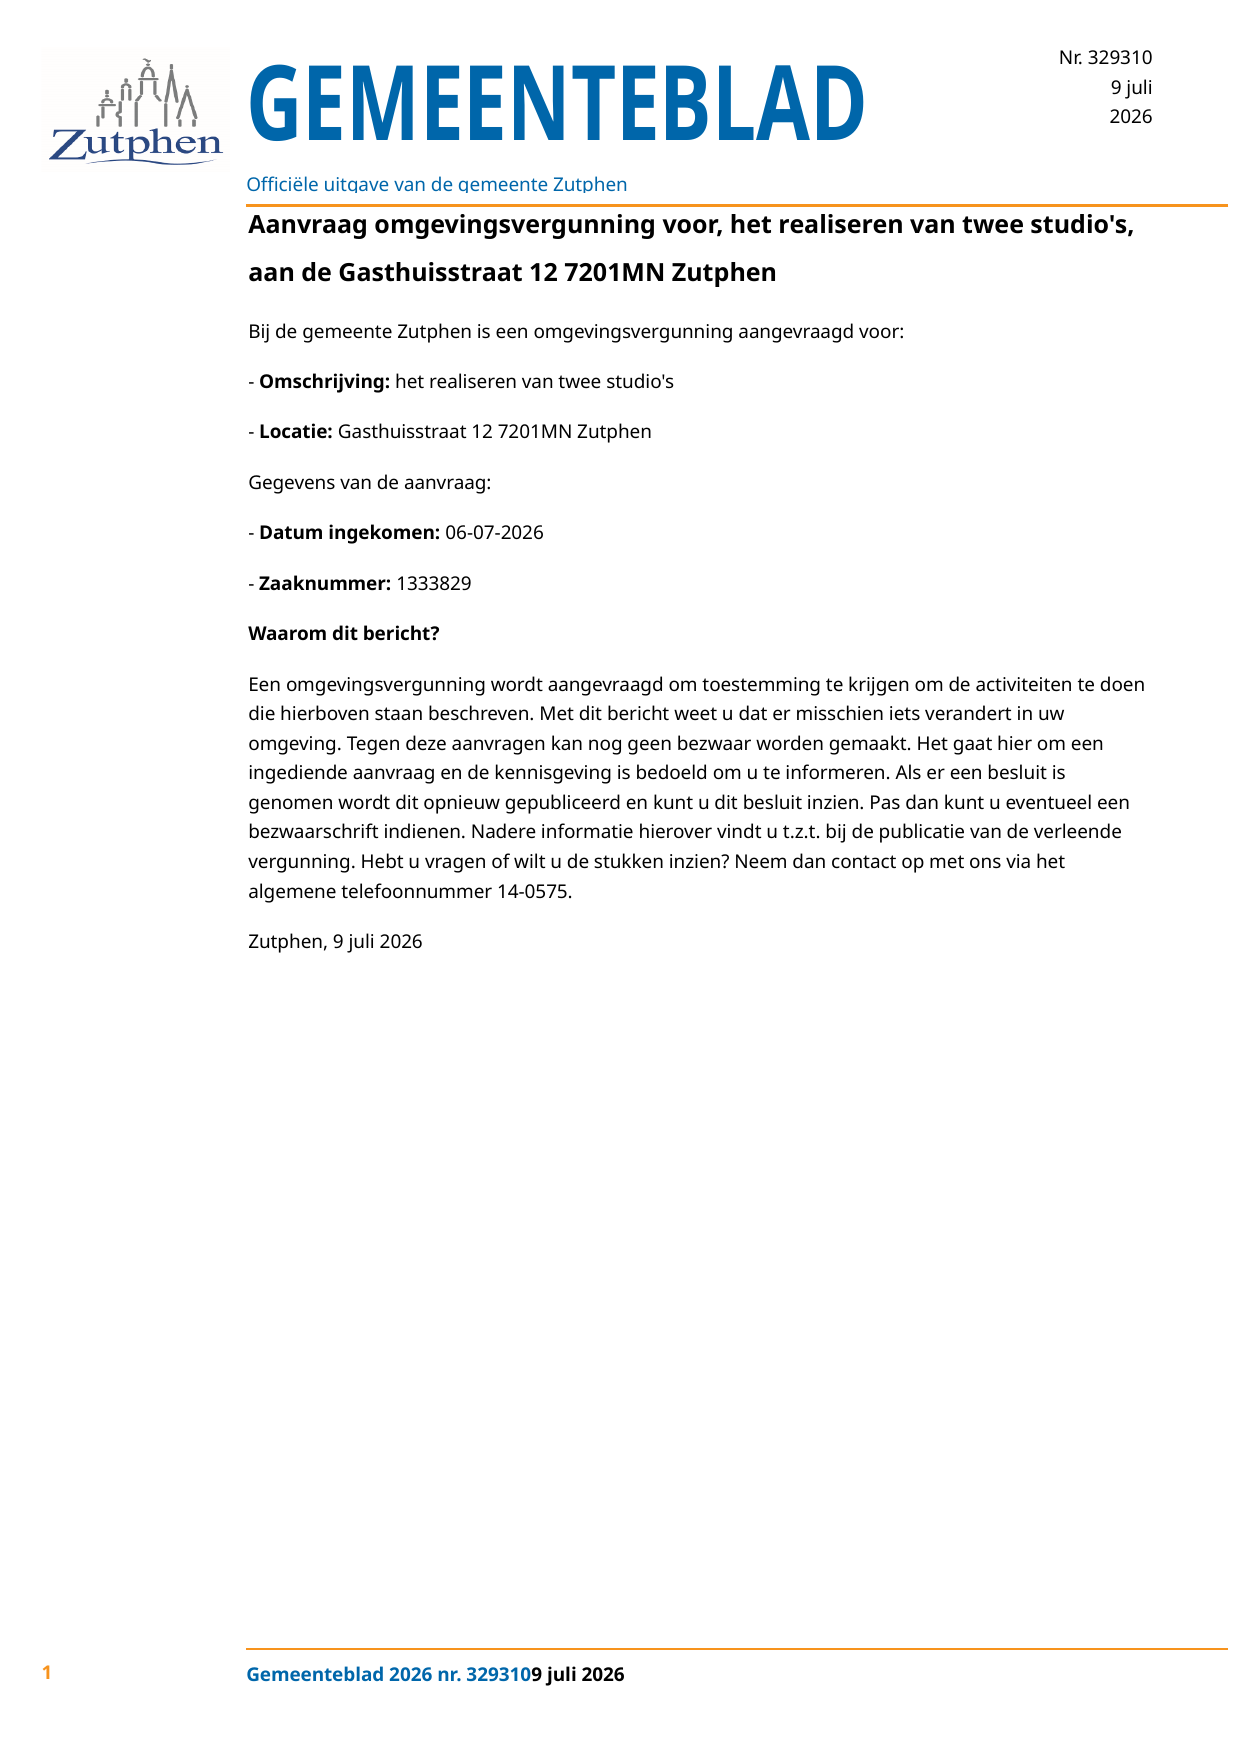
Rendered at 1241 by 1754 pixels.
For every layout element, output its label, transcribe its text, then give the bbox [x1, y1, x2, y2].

text Zutphen, 9 juli 2026 [248, 928, 1152, 954]
text Gegevens van de aanvraag: [248, 469, 1152, 495]
text - Datum ingekomen: 06-07-2026 [248, 519, 1152, 545]
text - Locatie: Gasthuisstraat 12 7201MN Zutphen [248, 419, 1152, 444]
text Aanvraag omgevingsvergunning voor, het realiseren van twee studio's, aan de Gasthuisstraat 12 7201MN Zutphen [248, 207, 1152, 288]
text Bij de gemeente Zutphen is een omgevingsvergunning aangevraagd voor: [248, 318, 1152, 344]
text Waarom dit bericht? [248, 620, 1152, 646]
picture [41, 47, 231, 172]
text - Zaaknummer: 1333829 [248, 570, 1152, 596]
text - Omschrijving: het realiseren van twee studio's [248, 368, 1152, 394]
text Een omgevingsvergunning wordt aangevraagd om toestemming te krijgen om de activiteiten te doen die hierboven staan beschreven. Met dit bericht weet u dat er misschien iets verandert in uw omgeving. Tegen deze aanvragen kan nog geen bezwaar worden gemaakt. Het gaat hier om een ingediende aanvraag en de kennisgeving is bedoeld om u te informeren. Als er een besluit is genomen wordt dit opnieuw gepubliceerd en kunt u dit besluit inzien. Pas dan kunt u eventueel een bezwaarschrift indienen. Nadere informatie hierover vindt u t.z.t. bij de publicatie van de verleende vergunning. Hebt u vragen of wilt u de stukken inzien? Neem dan contact op met ons via het algemene telefoonnummer 14-0575. [248, 671, 1152, 904]
